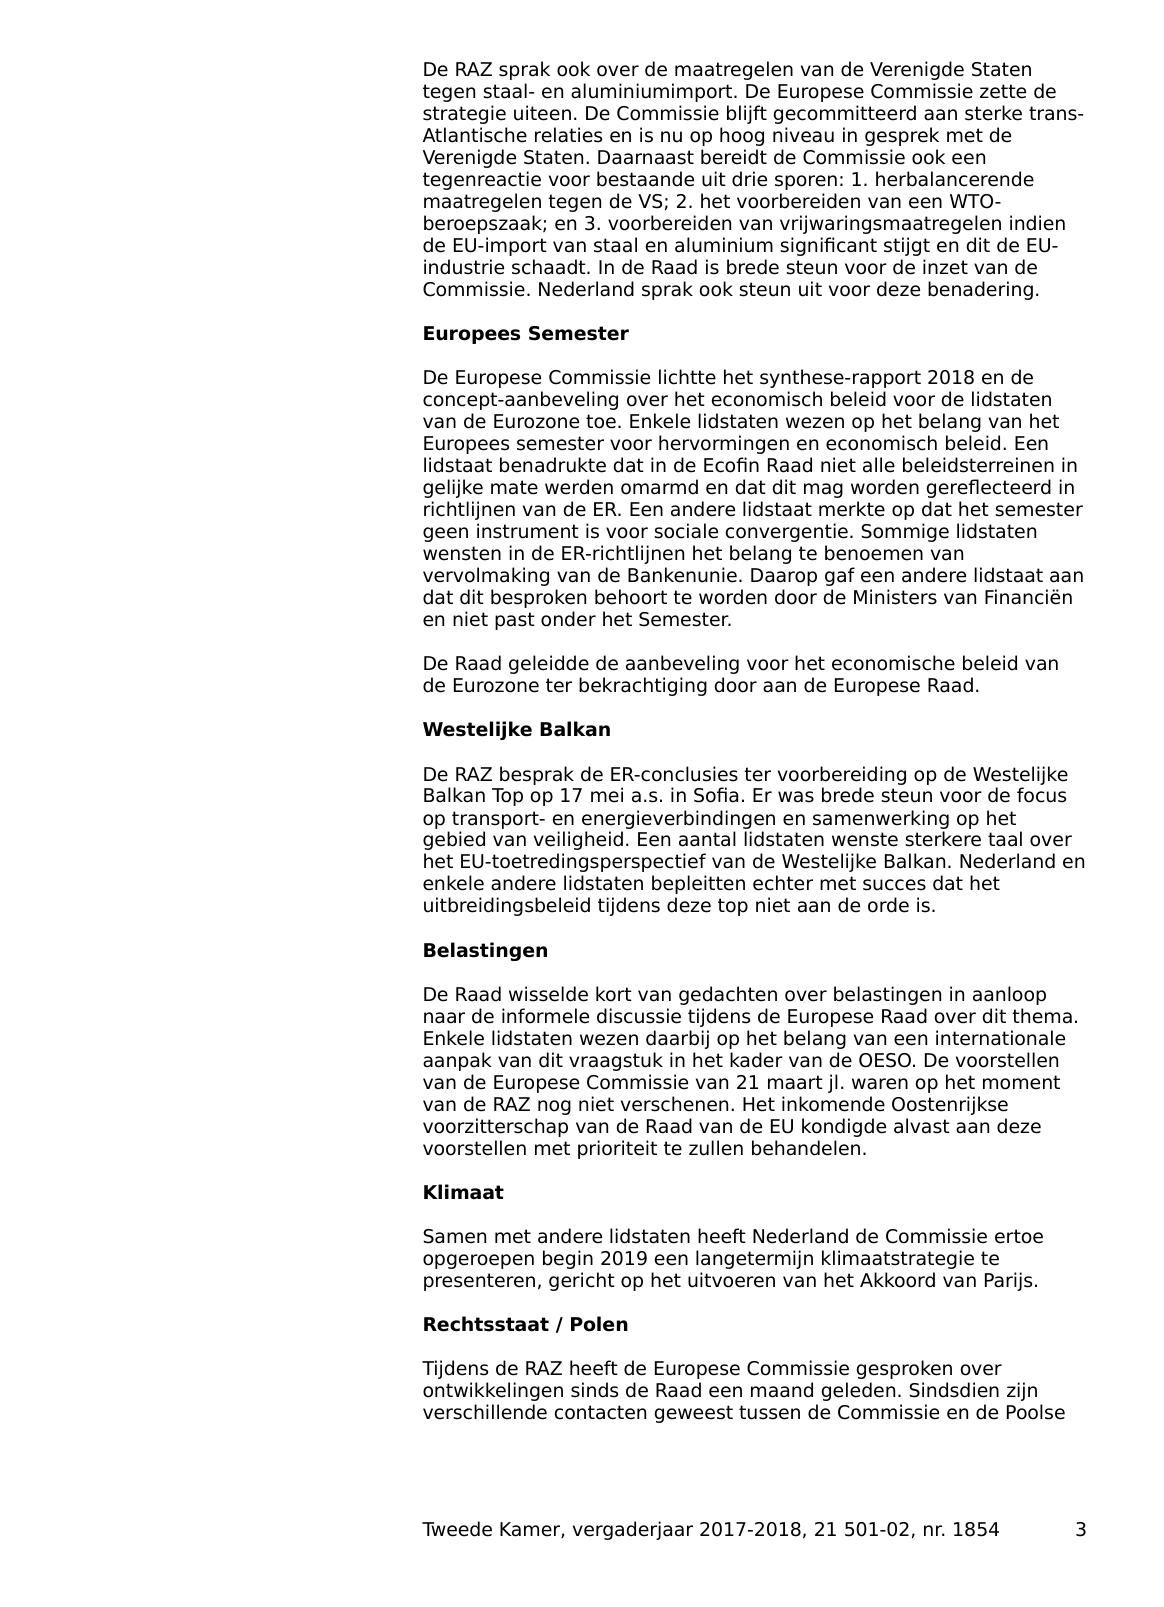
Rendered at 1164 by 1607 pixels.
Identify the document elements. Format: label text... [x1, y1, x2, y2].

subtitle Europees Semester [422, 323, 1087, 345]
text De RAZ besprak de ER-conclusies ter voorbereiding op de Westelijke Balkan Top op 17 mei a.s. in Sofia. Er was brede steun voor de focus op transport- en energieverbindingen en samenwerking op het gebied van veiligheid. Een aantal lidstaten wenste sterkere taal over het EU-toetredingsperspectief van de Westelijke Balkan. Nederland en enkele andere lidstaten bepleitten echter met succes dat het uitbreidingsbeleid tijdens deze top niet aan de orde is. [422, 763, 1087, 917]
text De RAZ sprak ook over de maatregelen van de Verenigde Staten tegen staal- en aluminiumimport. De Europese Commissie zette de strategie uiteen. De Commissie blijft gecommitteerd aan sterke trans-Atlantische relaties en is nu op hoog niveau in gesprek met de Verenigde Staten. Daarnaast bereidt de Commissie ook een tegenreactie voor bestaande uit drie sporen: 1. herbalancerende maatregelen tegen de VS; 2. het voorbereiden van een WTO-beroepszaak; en 3. voorbereiden van vrijwaringsmaatregelen indien de EU-import van staal en aluminium significant stijgt en dit de EU-industrie schaadt. In de Raad is brede steun voor de inzet van de Commissie. Nederland sprak ook steun uit voor deze benadering. [422, 59, 1087, 301]
text Tijdens de RAZ heeft de Europese Commissie gesproken over ontwikkelingen sinds de Raad een maand geleden. Sindsdien zijn verschillende contacten geweest tussen de Commissie en de Poolse [422, 1358, 1087, 1424]
text De Raad geleidde de aanbeveling voor het economische beleid van de Eurozone ter bekrachtiging door aan de Europese Raad. [422, 653, 1087, 697]
text De Europese Commissie lichtte het synthese-rapport 2018 en de concept-aanbeveling over het economisch beleid voor de lidstaten van de Eurozone toe. Enkele lidstaten wezen op het belang van het Europees semester voor hervormingen en economisch beleid. Een lidstaat benadrukte dat in de Ecofin Raad niet alle beleidsterreinen in gelijke mate werden omarmd en dat dit mag worden gereflecteerd in richtlijnen van de ER. Een andere lidstaat merkte op dat het semester geen instrument is voor sociale convergentie. Sommige lidstaten wensten in de ER-richtlijnen het belang te benoemen van vervolmaking van de Bankenunie. Daarop gaf een andere lidstaat aan dat dit besproken behoort te worden door de Ministers van Financiën en niet past onder het Semester. [422, 367, 1087, 631]
subtitle Westelijke Balkan [422, 719, 1087, 741]
text Samen met andere lidstaten heeft Nederland de Commissie ertoe opgeroepen begin 2019 een langetermijn klimaatstrategie te presenteren, gericht op het uitvoeren van het Akkoord van Parijs. [422, 1226, 1087, 1292]
text De Raad wisselde kort van gedachten over belastingen in aanloop naar de informele discussie tijdens de Europese Raad over dit thema. Enkele lidstaten wezen daarbij op het belang van een internationale aanpak van dit vraagstuk in het kader van de OESO. De voorstellen van de Europese Commissie van 21 maart jl. waren op het moment van de RAZ nog niet verschenen. Het inkomende Oostenrijkse voorzitterschap van de Raad van de EU kondigde alvast aan deze voorstellen met prioriteit te zullen behandelen. [422, 984, 1087, 1159]
subtitle Belastingen [422, 939, 1087, 961]
subtitle Klimaat [422, 1182, 1087, 1204]
subtitle Rechtsstaat / Polen [422, 1314, 1087, 1336]
